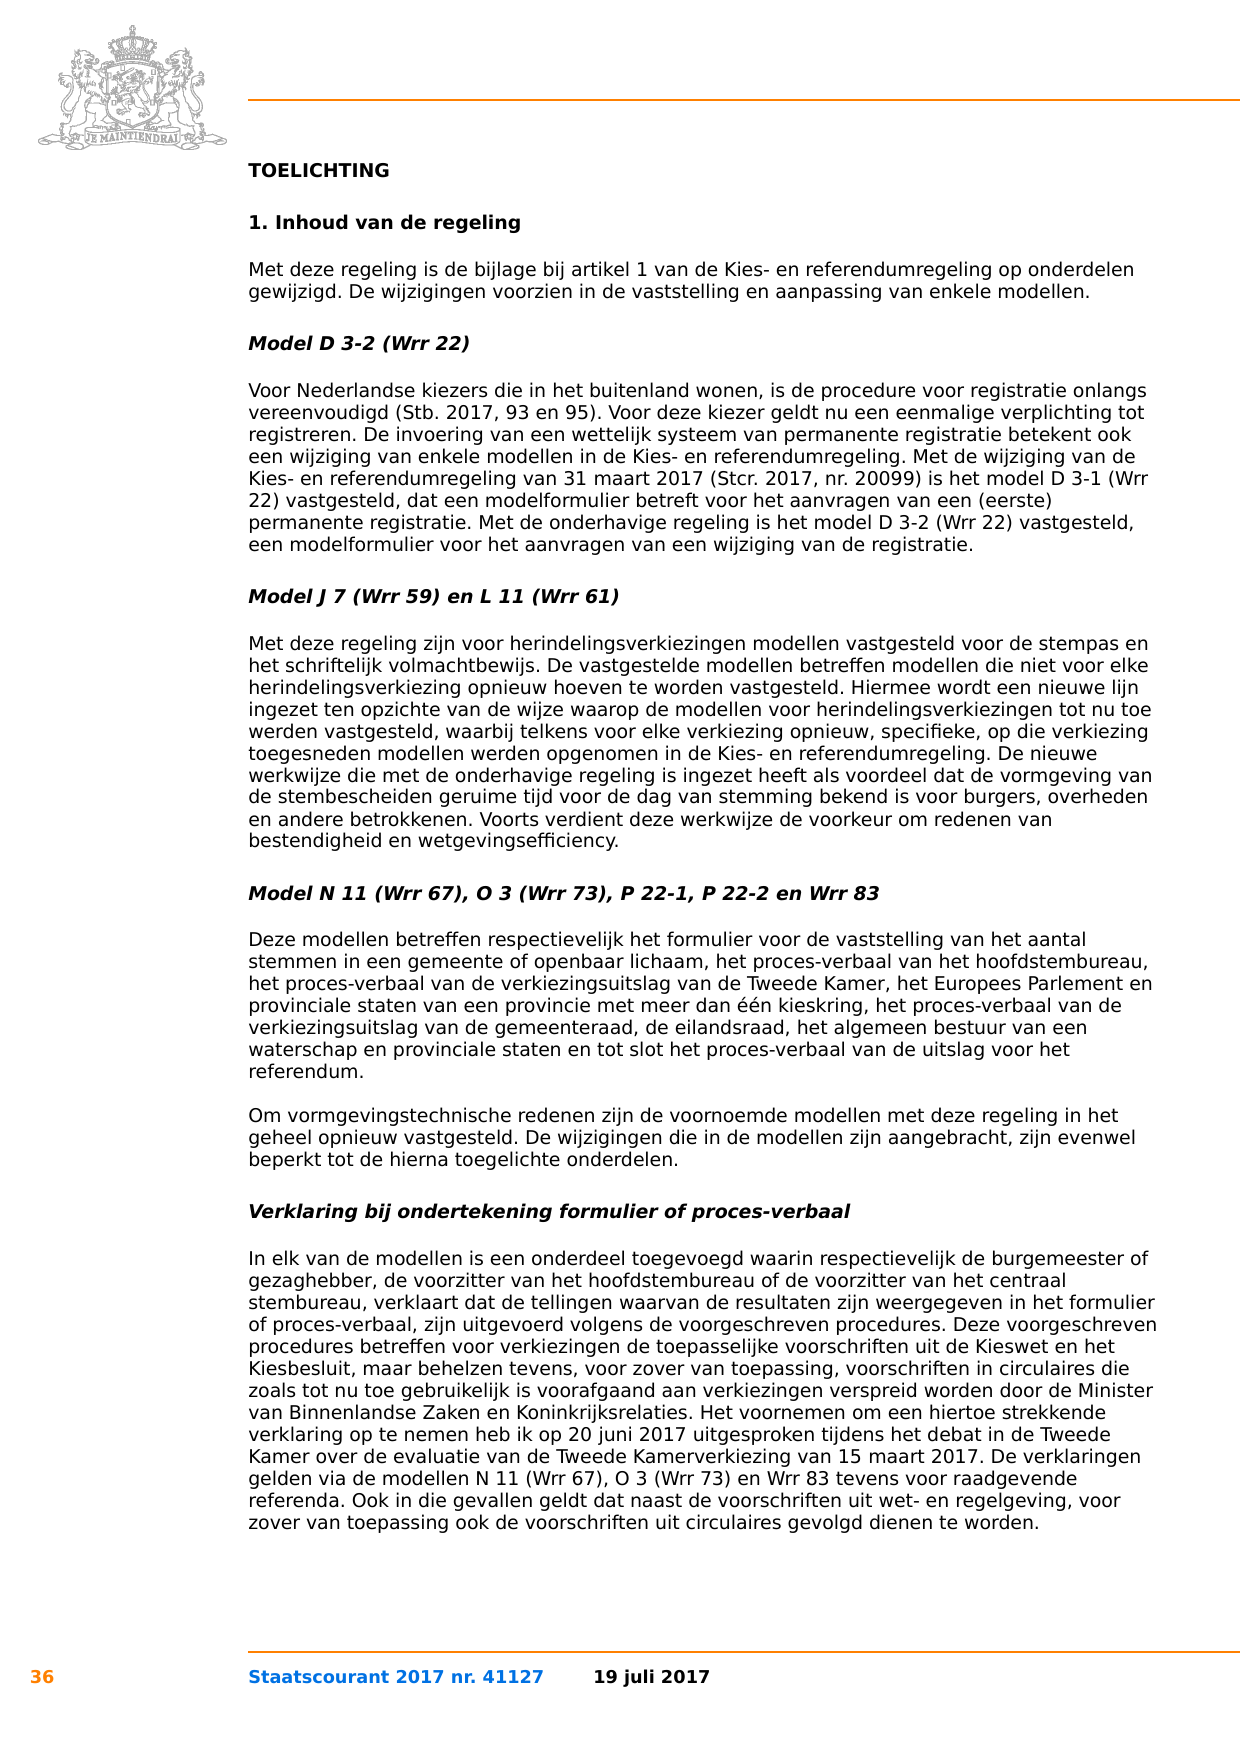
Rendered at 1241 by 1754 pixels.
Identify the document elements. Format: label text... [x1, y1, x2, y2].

subtitle Verklaring bij ondertekening formulier of proces-verbaal [248, 1201, 1163, 1223]
subtitle Model N 11 (Wrr 67), O 3 (Wrr 73), P 22-1, P 22-2 en Wrr 83 [248, 882, 1163, 904]
text Deze modellen betreffen respectievelijk het formulier voor de vaststelling van het aantal stemmen in een gemeente of openbaar lichaam, het proces-verbaal van het hoofdstembureau, het proces-verbaal van de verkiezingsuitslag van de Tweede Kamer, het Europees Parlement en provinciale staten van een provincie met meer dan één kieskring, het proces-verbaal van de verkiezingsuitslag van de gemeenteraad, de eilandsraad, het algemeen bestuur van een waterschap en provinciale staten en tot slot het proces-verbaal van de uitslag voor het referendum. [248, 929, 1163, 1083]
subtitle 1. Inhoud van de regeling [248, 212, 1163, 234]
text Om vormgevingstechnische redenen zijn de voornoemde modellen met deze regeling in het geheel opnieuw vastgesteld. De wijzigingen die in de modellen zijn aangebracht, zijn evenwel beperkt tot de hierna toegelichte onderdelen. [248, 1105, 1163, 1171]
subtitle Model J 7 (Wrr 59) en L 11 (Wrr 61) [248, 586, 1163, 608]
subtitle TOELICHTING [248, 160, 1163, 182]
text Met deze regeling is de bijlage bij artikel 1 van de Kies- en referendumregeling op onderdelen gewijzigd. De wijzigingen voorzien in de vaststelling en aanpassing van enkele modellen. [248, 259, 1163, 303]
text In elk van de modellen is een onderdeel toegevoegd waarin respectievelijk de burgemeester of gezaghebber, de voorzitter van het hoofdstembureau of de voorzitter van het centraal stembureau, verklaart dat de tellingen waarvan de resultaten zijn weergegeven in het formulier of proces-verbaal, zijn uitgevoerd volgens de voorgeschreven procedures. Deze voorgeschreven procedures betreffen voor verkiezingen de toepasselijke voorschriften uit de Kieswet en het Kiesbesluit, maar behelzen tevens, voor zover van toepassing, voorschriften in circulaires die zoals tot nu toe gebruikelijk is voorafgaand aan verkiezingen verspreid worden door de Minister van Binnenlandse Zaken en Koninkrijksrelaties. Het voornemen om een hiertoe strekkende verklaring op te nemen heb ik op 20 juni 2017 uitgesproken tijdens het debat in de Tweede Kamer over de evaluatie van de Tweede Kamerverkiezing van 15 maart 2017. De verklaringen gelden via de modellen N 11 (Wrr 67), O 3 (Wrr 73) en Wrr 83 tevens voor raadgevende referenda. Ook in die gevallen geldt dat naast de voorschriften uit wet- en regelgeving, voor zover van toepassing ook de voorschriften uit circulaires gevolgd dienen te worden. [248, 1248, 1163, 1534]
picture [38, 25, 227, 150]
text Voor Nederlandse kiezers die in het buitenland wonen, is de procedure voor registratie onlangs vereenvoudigd (Stb. 2017, 93 en 95). Voor deze kiezer geldt nu een eenmalige verplichting tot registreren. De invoering van een wettelijk systeem van permanente registratie betekent ook een wijziging van enkele modellen in de Kies- en referendumregeling. Met de wijziging van de Kies- en referendumregeling van 31 maart 2017 (Stcr. 2017, nr. 20099) is het model D 3-1 (Wrr 22) vastgesteld, dat een modelformulier betreft voor het aanvragen van een (eerste) permanente registratie. Met de onderhavige regeling is het model D 3-2 (Wrr 22) vastgesteld, een modelformulier voor het aanvragen van een wijziging van de registratie. [248, 380, 1163, 556]
text Met deze regeling zijn voor herindelingsverkiezingen modellen vastgesteld voor de stempas en het schriftelijk volmachtbewijs. De vastgestelde modellen betreffen modellen die niet voor elke herindelingsverkiezing opnieuw hoeven te worden vastgesteld. Hiermee wordt een nieuwe lijn ingezet ten opzichte van de wijze waarop de modellen voor herindelingsverkiezingen tot nu toe werden vastgesteld, waarbij telkens voor elke verkiezing opnieuw, specifieke, op die verkiezing toegesneden modellen werden opgenomen in de Kies- en referendumregeling. De nieuwe werkwijze die met de onderhavige regeling is ingezet heeft als voordeel dat de vormgeving van de stembescheiden geruime tijd voor de dag van stemming bekend is voor burgers, overheden en andere betrokkenen. Voorts verdient deze werkwijze de voorkeur om redenen van bestendigheid en wetgevingsefficiency. [248, 633, 1163, 852]
subtitle Model D 3-2 (Wrr 22) [248, 333, 1163, 355]
